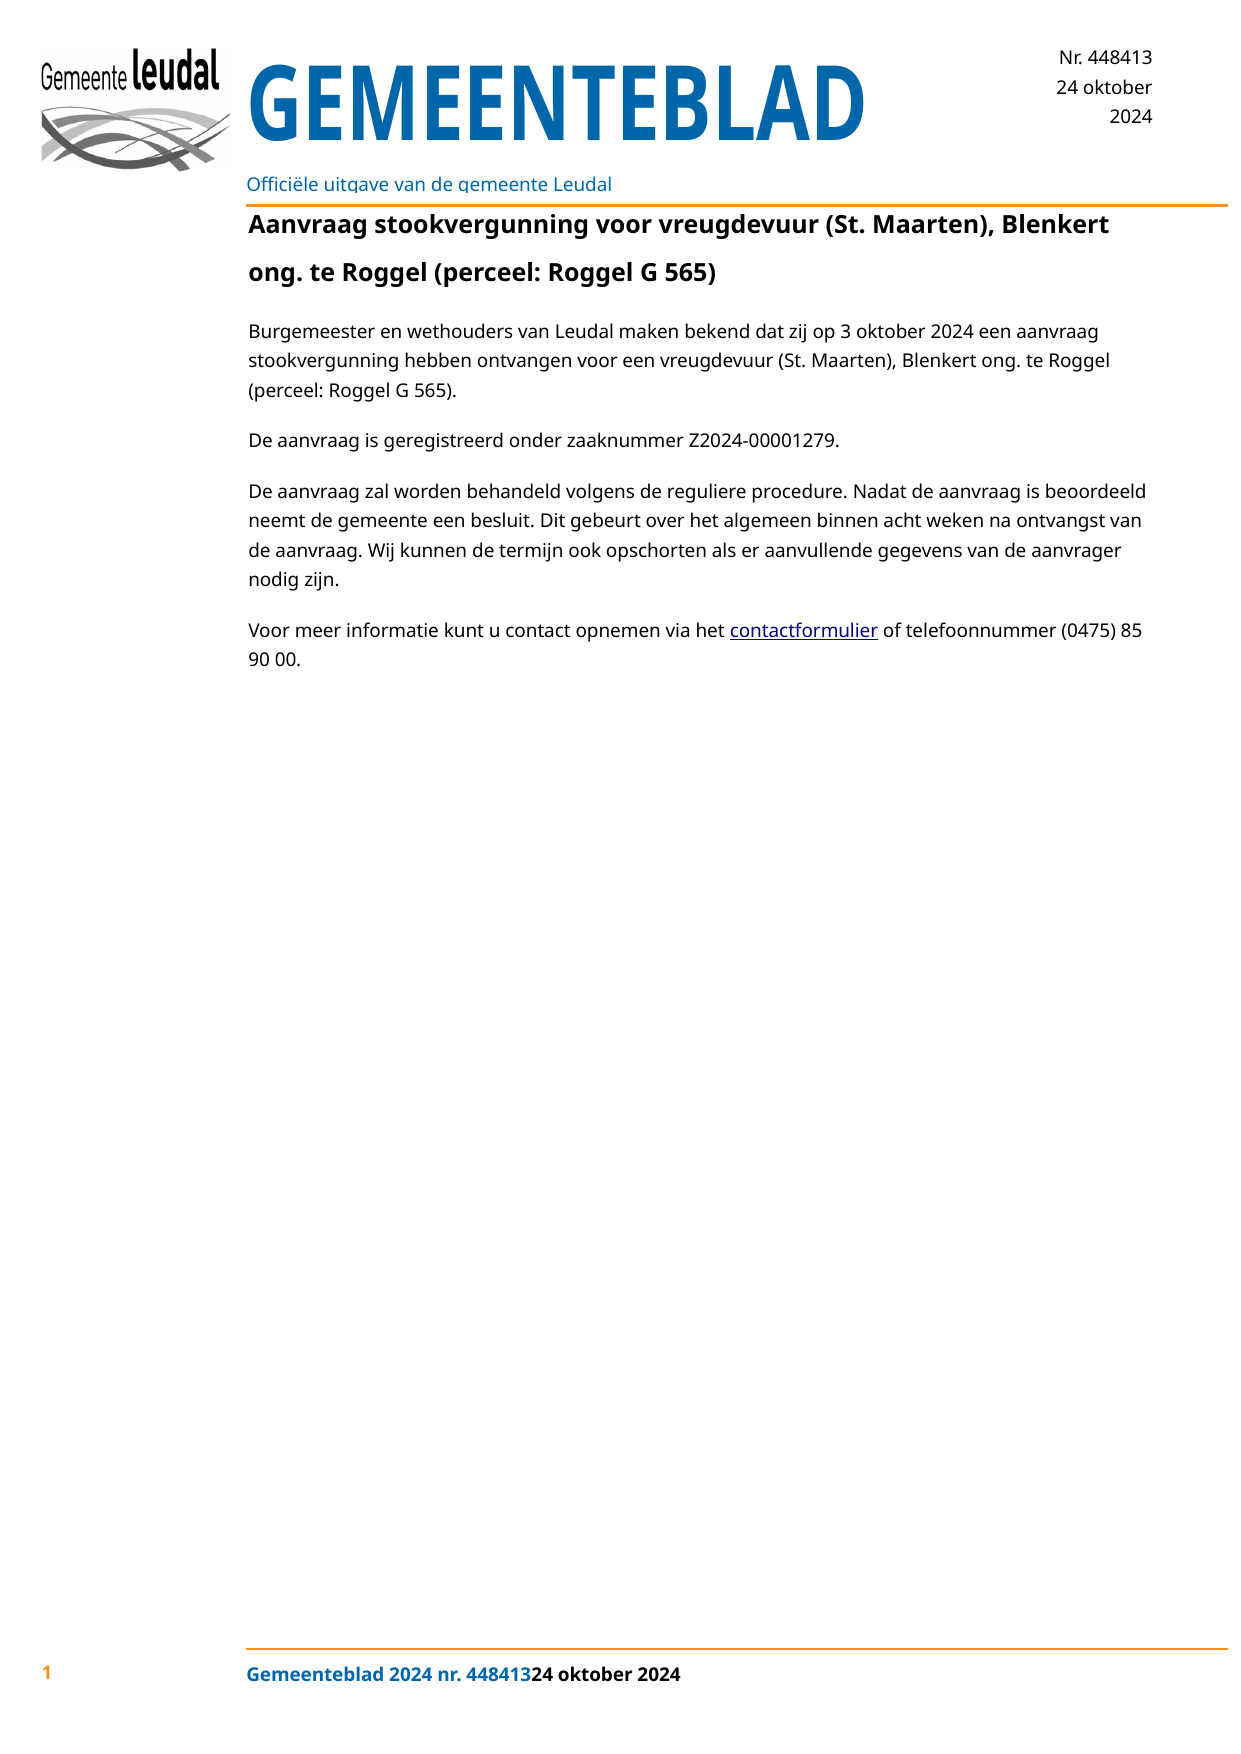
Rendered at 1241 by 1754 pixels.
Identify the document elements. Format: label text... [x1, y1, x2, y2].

text Burgemeester en wethouders van Leudal maken bekend dat zij op 3 oktober 2024 een aanvraag stookvergunning hebben ontvangen voor een vreugdevuur (St. Maarten), Blenkert ong. te Roggel (perceel: Roggel G 565). [248, 318, 1152, 403]
text De aanvraag zal worden behandeld volgens de reguliere procedure. Nadat de aanvraag is beoordeeld neemt de gemeente een besluit. Dit gebeurt over het algemeen binnen acht weken na ontvangst van de aanvraag. Wij kunnen de termijn ook opschorten als er aanvullende gegevens van de aanvrager nodig zijn. [248, 478, 1152, 592]
text Aanvraag stookvergunning voor vreugdevuur (St. Maarten), Blenkert ong. te Roggel (perceel: Roggel G 565) [248, 207, 1152, 288]
text De aanvraag is geregistreerd onder zaaknummer Z2024-00001279. [248, 427, 1152, 453]
text Voor meer informatie kunt u contact opnemen via het contactformulier of telefoonnummer (0475) 85 90 00. [248, 617, 1152, 672]
picture [41, 47, 231, 172]
